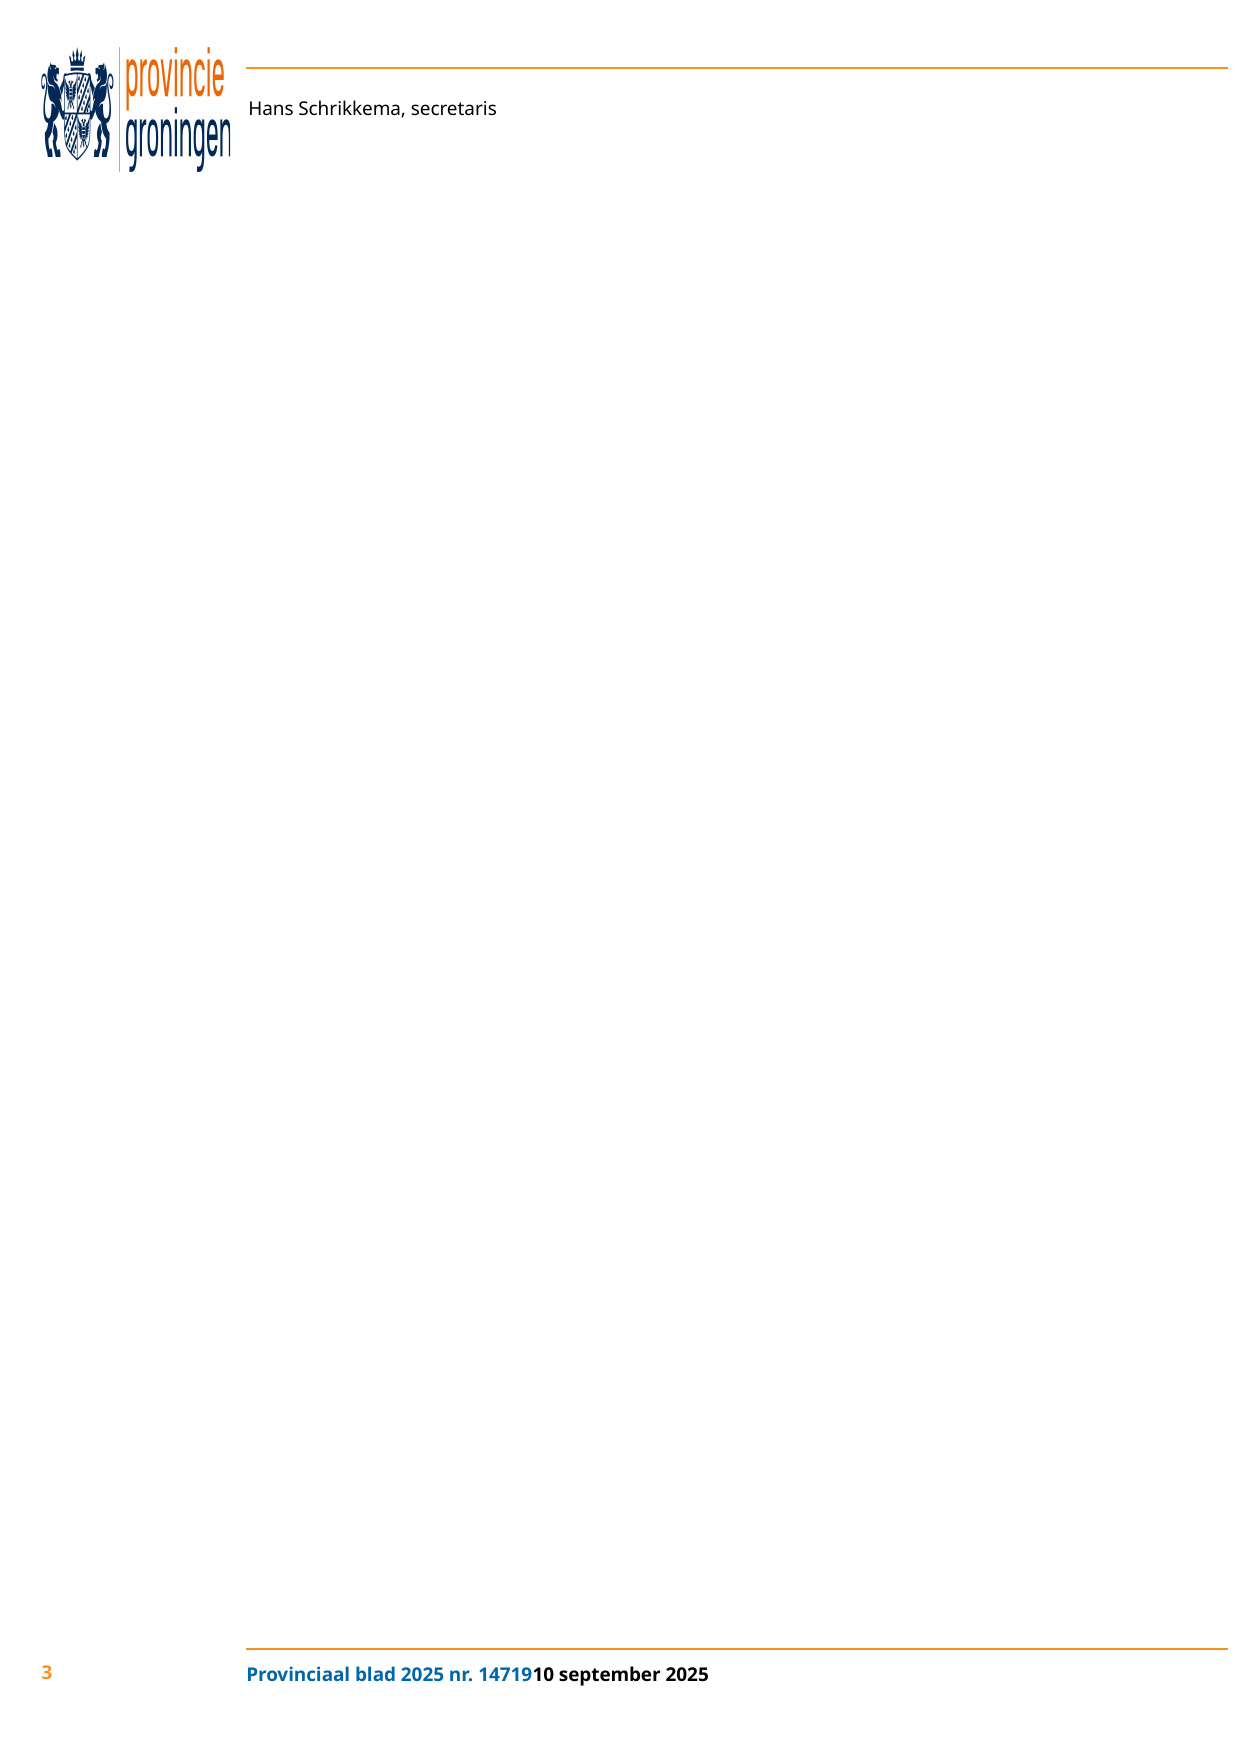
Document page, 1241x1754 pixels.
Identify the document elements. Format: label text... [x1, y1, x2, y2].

text Hans Schrikkema, secretaris [248, 95, 1152, 121]
picture [41, 47, 231, 172]
